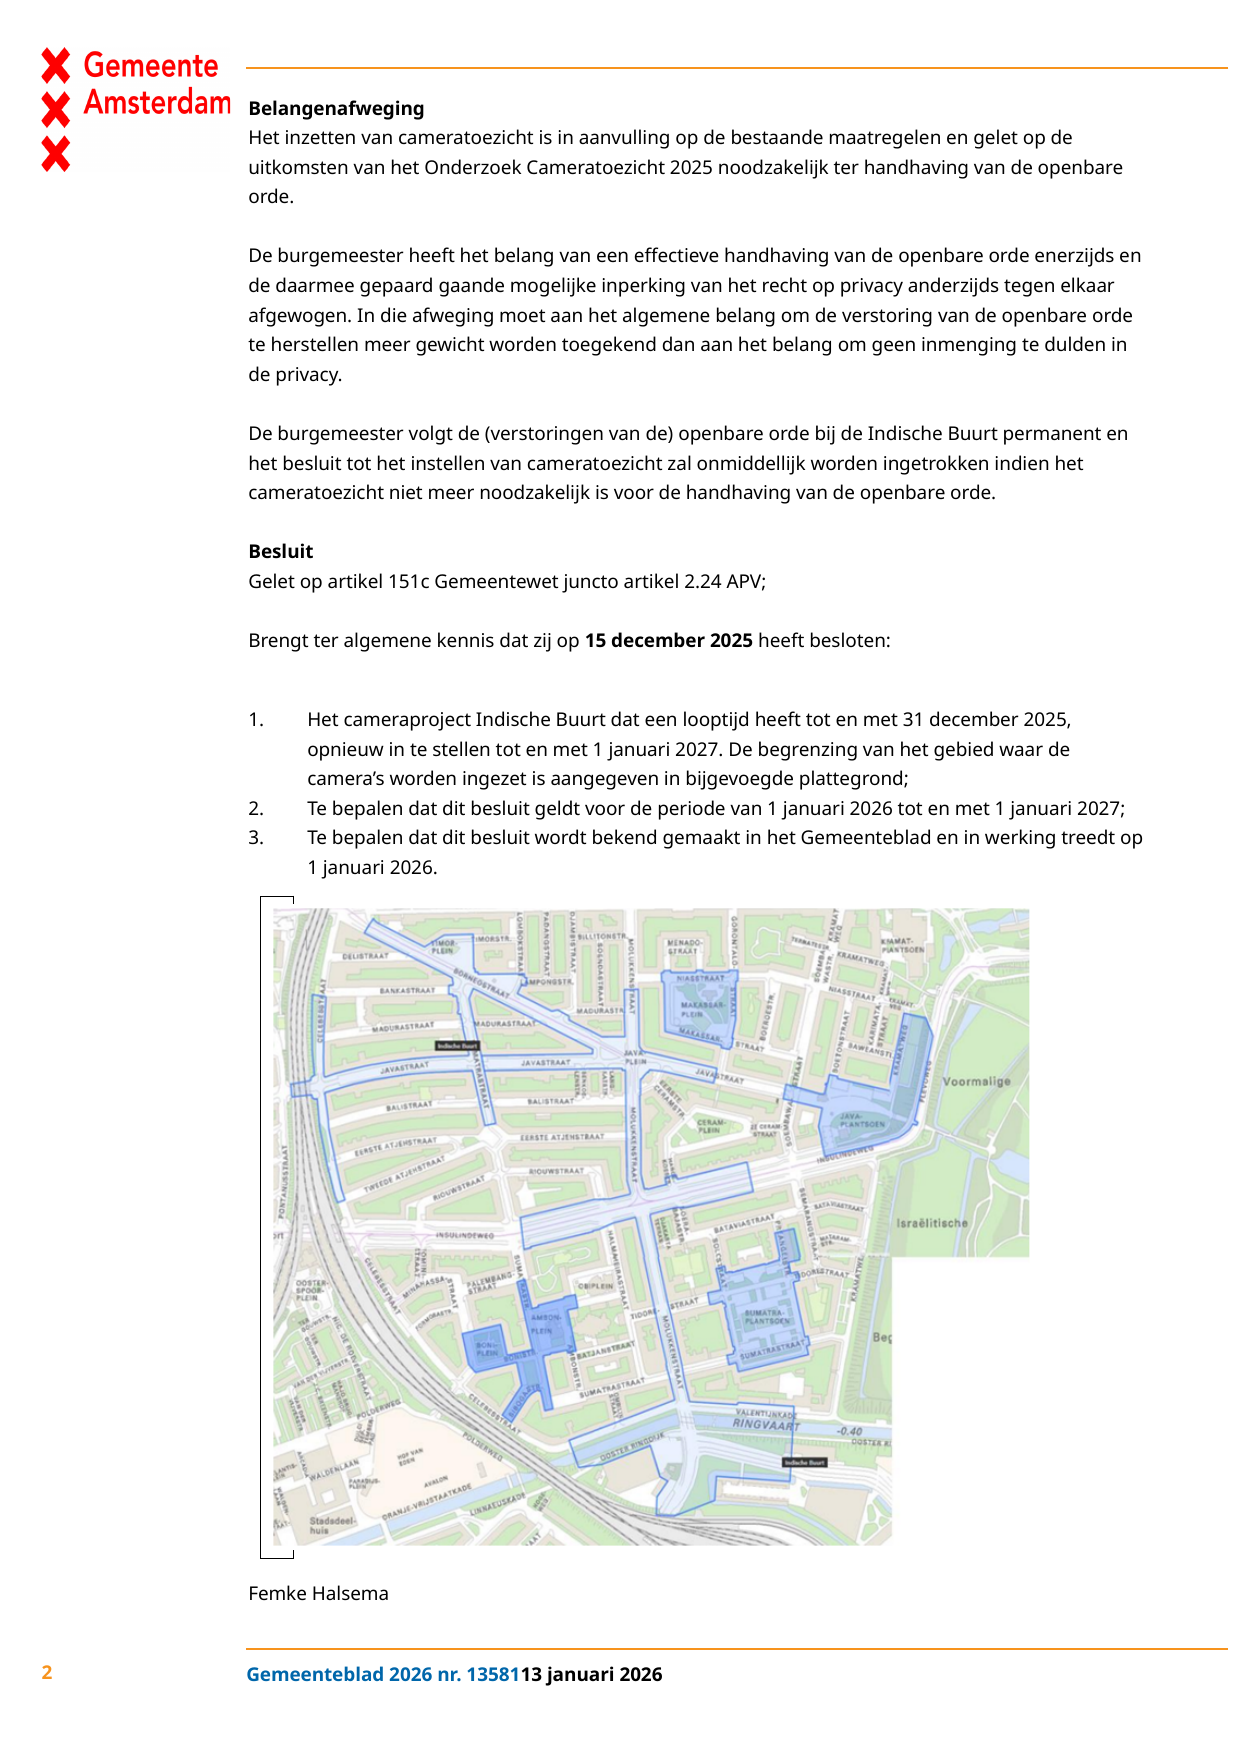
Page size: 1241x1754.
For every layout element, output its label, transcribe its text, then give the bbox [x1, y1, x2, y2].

list Te bepalen dat dit besluit wordt bekend gemaakt in het Gemeenteblad en in werking treedt op 1 januari 2026. [248, 824, 1152, 880]
list Te bepalen dat dit besluit geldt voor de periode van 1 januari 2026 tot en met 1 januari 2027; [248, 795, 1152, 821]
list Het cameraproject Indische Buurt dat een looptijd heeft tot en met 31 december 2025, opnieuw in te stellen tot en met 1 januari 2027. De begrenzing van het gebied waar de camera’s worden ingezet is aangegeven in bijgevoegde plattegrond; [248, 706, 1152, 791]
text Gelet op artikel 151c Gemeentewet juncto artikel 2.24 APV; [248, 568, 1152, 594]
text Femke Halsema [248, 1580, 1152, 1605]
text Het inzetten van cameratoezicht is in aanvulling op de bestaande maatregelen en gelet op de uitkomsten van het Onderzoek Cameratoezicht 2025 noodzakelijk ter handhaving van de openbare orde. [248, 124, 1152, 209]
text Belangenafweging [248, 95, 1152, 121]
text De burgemeester volgt de (verstoringen van de) openbare orde bij de Indische Buurt permanent en het besluit tot het instellen van cameratoezicht zal onmiddellijk worden ingetrokken indien het cameratoezicht niet meer noodzakelijk is voor de handhaving van de openbare orde. [248, 420, 1152, 505]
picture [41, 47, 231, 172]
text Besluit [248, 538, 1152, 564]
text De burgemeester heeft het belang van een effectieve handhaving van de openbare orde enerzijds en de daarmee gepaard gaande mogelijke inperking van het recht op privacy anderzijds tegen elkaar afgewogen. In die afweging moet aan het algemene belang om de verstoring van de openbare orde te herstellen meer gewicht worden toegekend dan aan het belang om geen inmenging te dulden in de privacy. [248, 243, 1152, 387]
text Brengt ter algemene kennis dat zij op 15 december 2025 heeft besloten: [248, 627, 1152, 653]
picture [268, 904, 1037, 1550]
